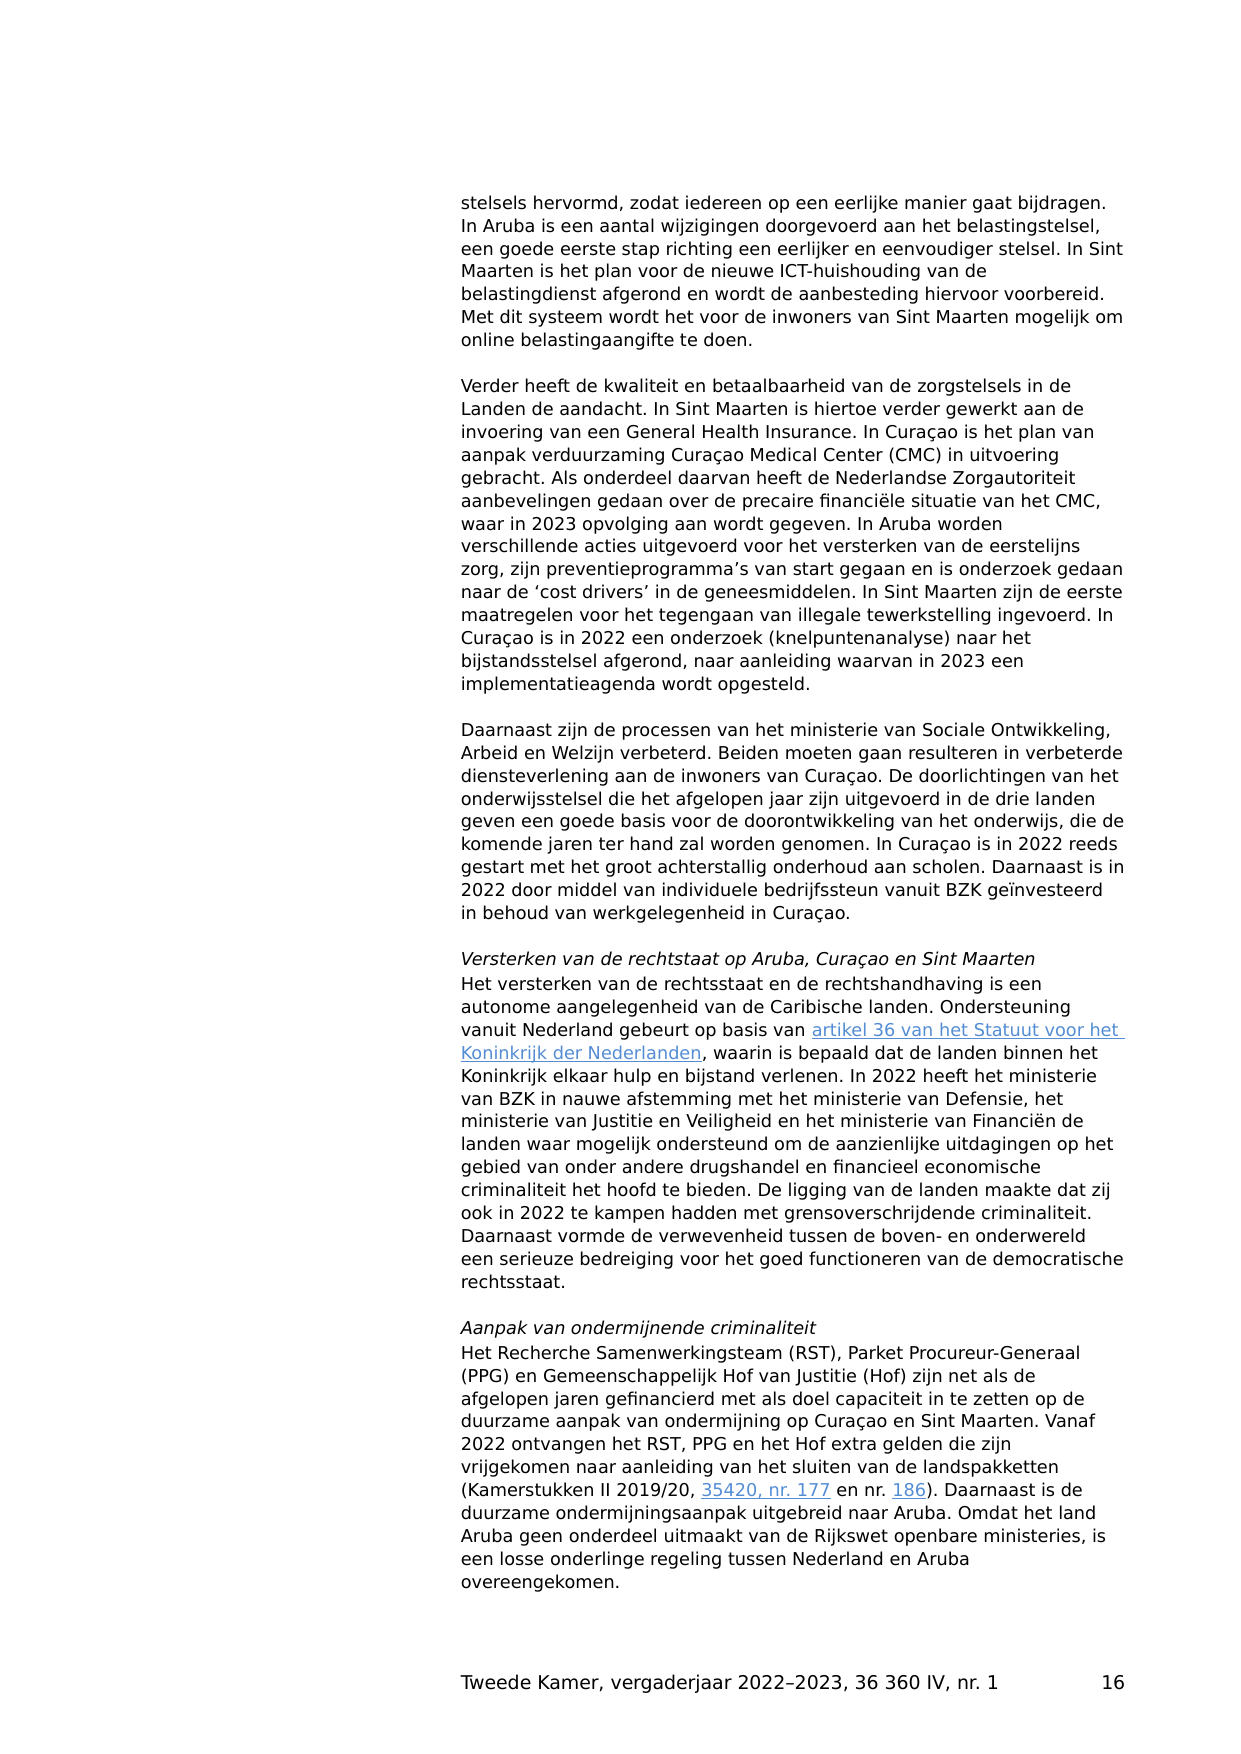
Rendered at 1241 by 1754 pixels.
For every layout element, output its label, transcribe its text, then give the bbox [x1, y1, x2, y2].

text Het versterken van de rechtsstaat en de rechtshandhaving is een autonome aangelegenheid van de Caribische landen. Ondersteuning vanuit Nederland gebeurt op basis van artikel 36 van het Statuut voor het Koninkrijk der Nederlanden, waarin is bepaald dat de landen binnen het Koninkrijk elkaar hulp en bijstand verlenen. In 2022 heeft het ministerie van BZK in nauwe afstemming met het ministerie van Defensie, het ministerie van Justitie en Veiligheid en het ministerie van Financiën de landen waar mogelijk ondersteund om de aanzienlijke uitdagingen op het gebied van onder andere drugshandel en financieel economische criminaliteit het hoofd te bieden. De ligging van de landen maakte dat zij ook in 2022 te kampen hadden met grensoverschrijdende criminaliteit. Daarnaast vormde de verwevenheid tussen de boven- en onderwereld een serieuze bedreiging voor het goed functioneren van de democratische rechtsstaat. [461, 972, 1125, 1293]
text Versterken van de rechtstaat op Aruba, Curaçao en Sint Maarten [461, 947, 1125, 970]
text Daarnaast zijn de processen van het ministerie van Sociale Ontwikkeling, Arbeid en Welzijn verbeterd. Beiden moeten gaan resulteren in verbeterde diensteverlening aan de inwoners van Curaçao. De doorlichtingen van het onderwijsstelsel die het afgelopen jaar zijn uitgevoerd in de drie landen geven een goede basis voor de doorontwikkeling van het onderwijs, die de komende jaren ter hand zal worden genomen. In Curaçao is in 2022 reeds gestart met het groot achterstallig onderhoud aan scholen. Daarnaast is in 2022 door middel van individuele bedrijfssteun vanuit BZK geïnvesteerd in behoud van werkgelegenheid in Curaçao. [461, 718, 1125, 924]
text Aanpak van ondermijnende criminaliteit [461, 1316, 1125, 1339]
text Verder heeft de kwaliteit en betaalbaarheid van de zorgstelsels in de Landen de aandacht. In Sint Maarten is hiertoe verder gewerkt aan de invoering van een General Health Insurance. In Curaçao is het plan van aanpak verduurzaming Curaçao Medical Center (CMC) in uitvoering gebracht. Als onderdeel daarvan heeft de Nederlandse Zorgautoriteit aanbevelingen gedaan over de precaire financiële situatie van het CMC, waar in 2023 opvolging aan wordt gegeven. In Aruba worden verschillende acties uitgevoerd voor het versterken van de eerstelijns zorg, zijn preventieprogramma’s van start gegaan en is onderzoek gedaan naar de ‘cost drivers’ in de geneesmiddelen. In Sint Maarten zijn de eerste maatregelen voor het tegengaan van illegale tewerkstelling ingevoerd. In Curaçao is in 2022 een onderzoek (knelpuntenanalyse) naar het bijstandsstelsel afgerond, naar aanleiding waarvan in 2023 een implementatieagenda wordt opgesteld. [461, 374, 1125, 695]
text Het Recherche Samenwerkingsteam (RST), Parket Procureur-Generaal (PPG) en Gemeenschappelijk Hof van Justitie (Hof) zijn net als de afgelopen jaren gefinancierd met als doel capaciteit in te zetten op de duurzame aanpak van ondermijning op Curaçao en Sint Maarten. Vanaf 2022 ontvangen het RST, PPG en het Hof extra gelden die zijn vrijgekomen naar aanleiding van het sluiten van de landspakketten (Kamerstukken II 2019/20, 35420, nr. 177 en nr. 186). Daarnaast is de duurzame ondermijningsaanpak uitgebreid naar Aruba. Omdat het land Aruba geen onderdeel uitmaakt van de Rijkswet openbare ministeries, is een losse onderlinge regeling tussen Nederland en Aruba overeengekomen. [461, 1341, 1125, 1593]
text stelsels hervormd, zodat iedereen op een eerlijke manier gaat bijdragen. In Aruba is een aantal wijzigingen doorgevoerd aan het belastingstelsel, een goede eerste stap richting een eerlijker en eenvoudiger stelsel. In Sint Maarten is het plan voor de nieuwe ICT-huishouding van de belastingdienst afgerond en wordt de aanbesteding hiervoor voorbereid. Met dit systeem wordt het voor de inwoners van Sint Maarten mogelijk om online belastingaangifte te doen. [461, 191, 1125, 351]
